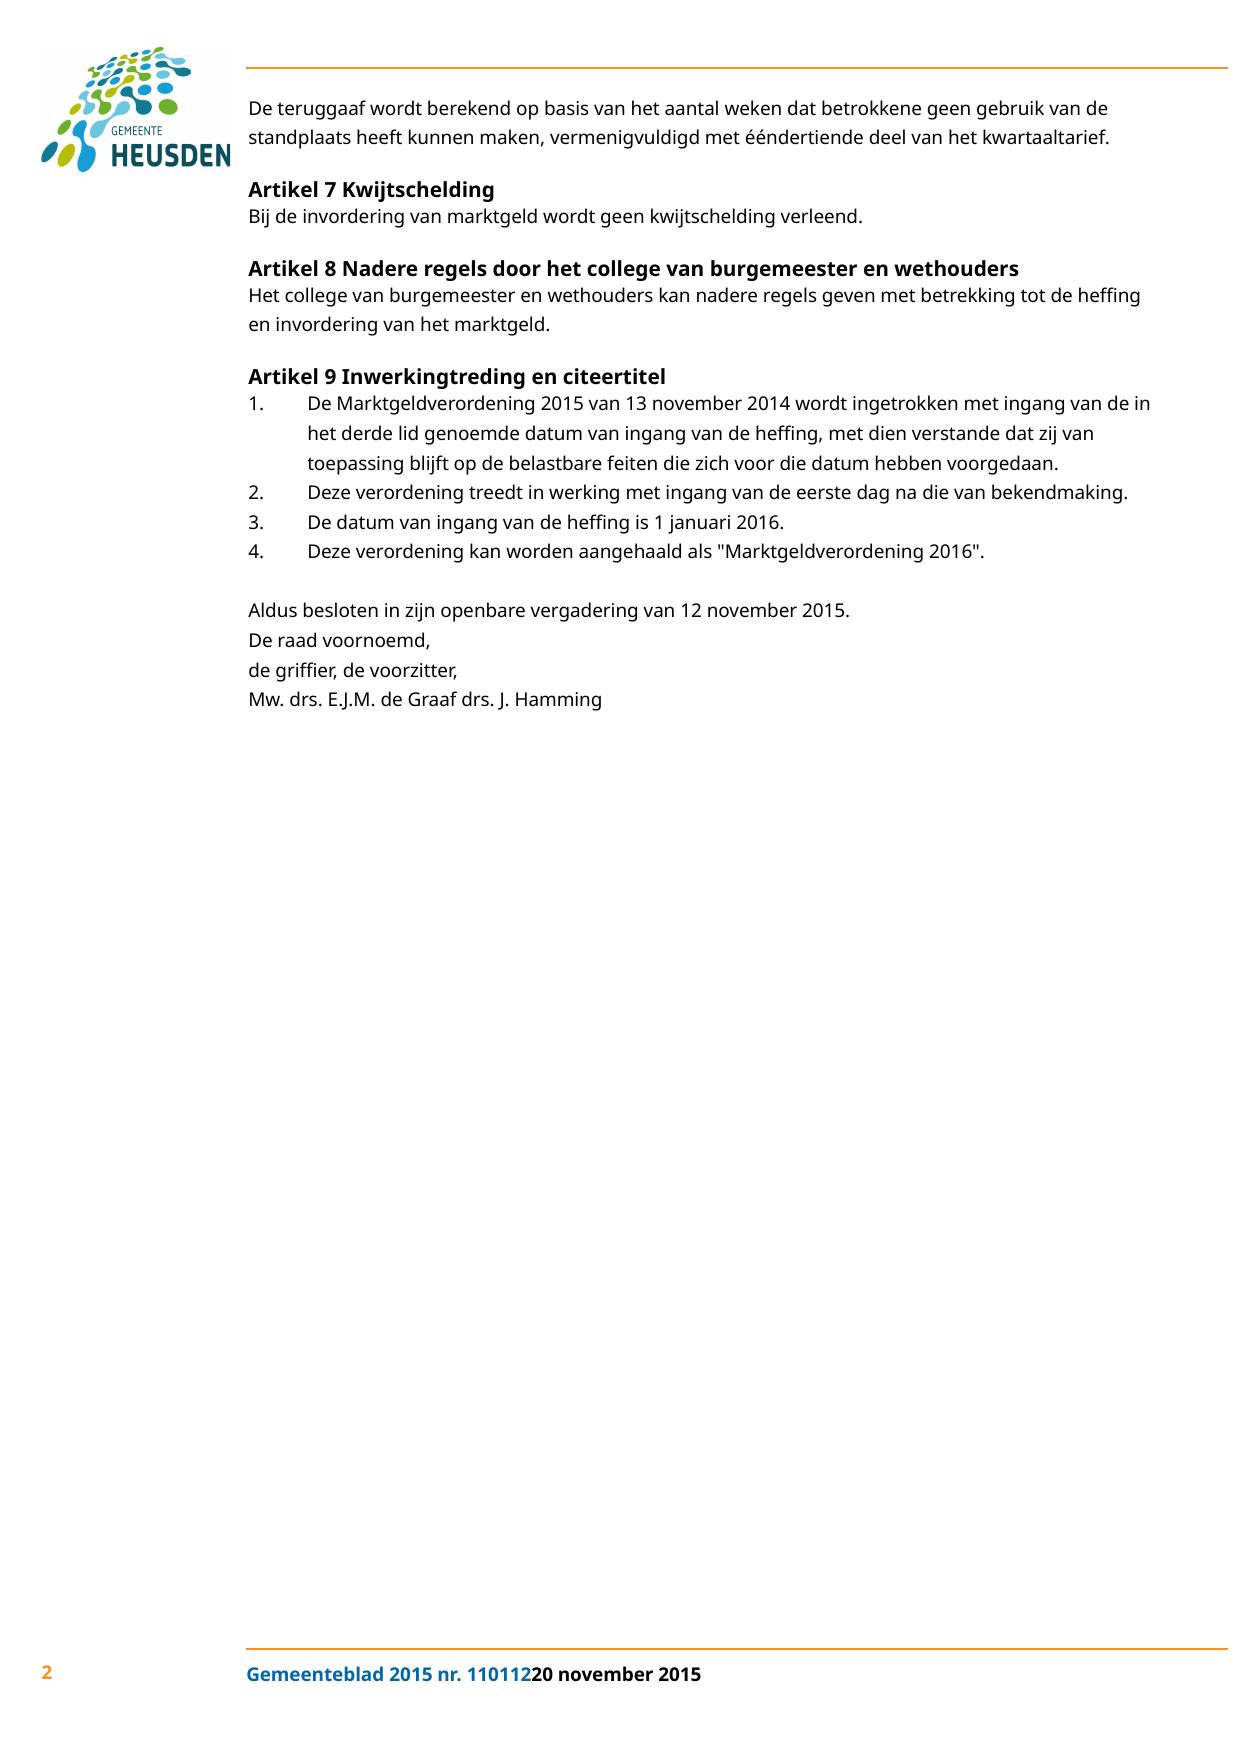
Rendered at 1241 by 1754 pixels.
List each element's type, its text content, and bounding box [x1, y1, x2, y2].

text Aldus besloten in zijn openbare vergadering van 12 november 2015. [248, 598, 1152, 623]
text Artikel 8 Nadere regels door het college van burgemeester en wethouders [248, 254, 1152, 282]
list De Marktgeldverordening 2015 van 13 november 2014 wordt ingetrokken met ingang van de in het derde lid genoemde datum van ingang van de heffing, met dien verstande dat zij van toepassing blijft op de belastbare feiten die zich voor die datum hebben voorgedaan. [248, 391, 1152, 475]
list De datum van ingang van de heffing is 1 januari 2016. [248, 509, 1152, 534]
text Het college van burgemeester en wethouders kan nadere regels geven met betrekking tot de heffing en invordering van het marktgeld. [248, 282, 1152, 337]
text de griffier, de voorzitter, [248, 657, 1152, 682]
text Artikel 9 Inwerkingtreding en citeertitel [248, 362, 1152, 391]
text Artikel 7 Kwijtschelding [248, 175, 1152, 203]
text De raad voornoemd, [248, 627, 1152, 653]
text Bij de invordering van marktgeld wordt geen kwijtschelding verleend. [248, 203, 1152, 229]
text Mw. drs. E.J.M. de Graaf drs. J. Hamming [248, 686, 1152, 712]
list Deze verordening treedt in werking met ingang van de eerste dag na die van bekendmaking. [248, 479, 1152, 505]
text De teruggaaf wordt berekend op basis van het aantal weken dat betrokkene geen gebruik van de standplaats heeft kunnen maken, vermenigvuldigd met ééndertiende deel van het kwartaaltarief. [248, 95, 1152, 150]
list Deze verordening kan worden aangehaald als "Marktgeldverordening 2016". [248, 538, 1152, 564]
picture [41, 47, 231, 172]
